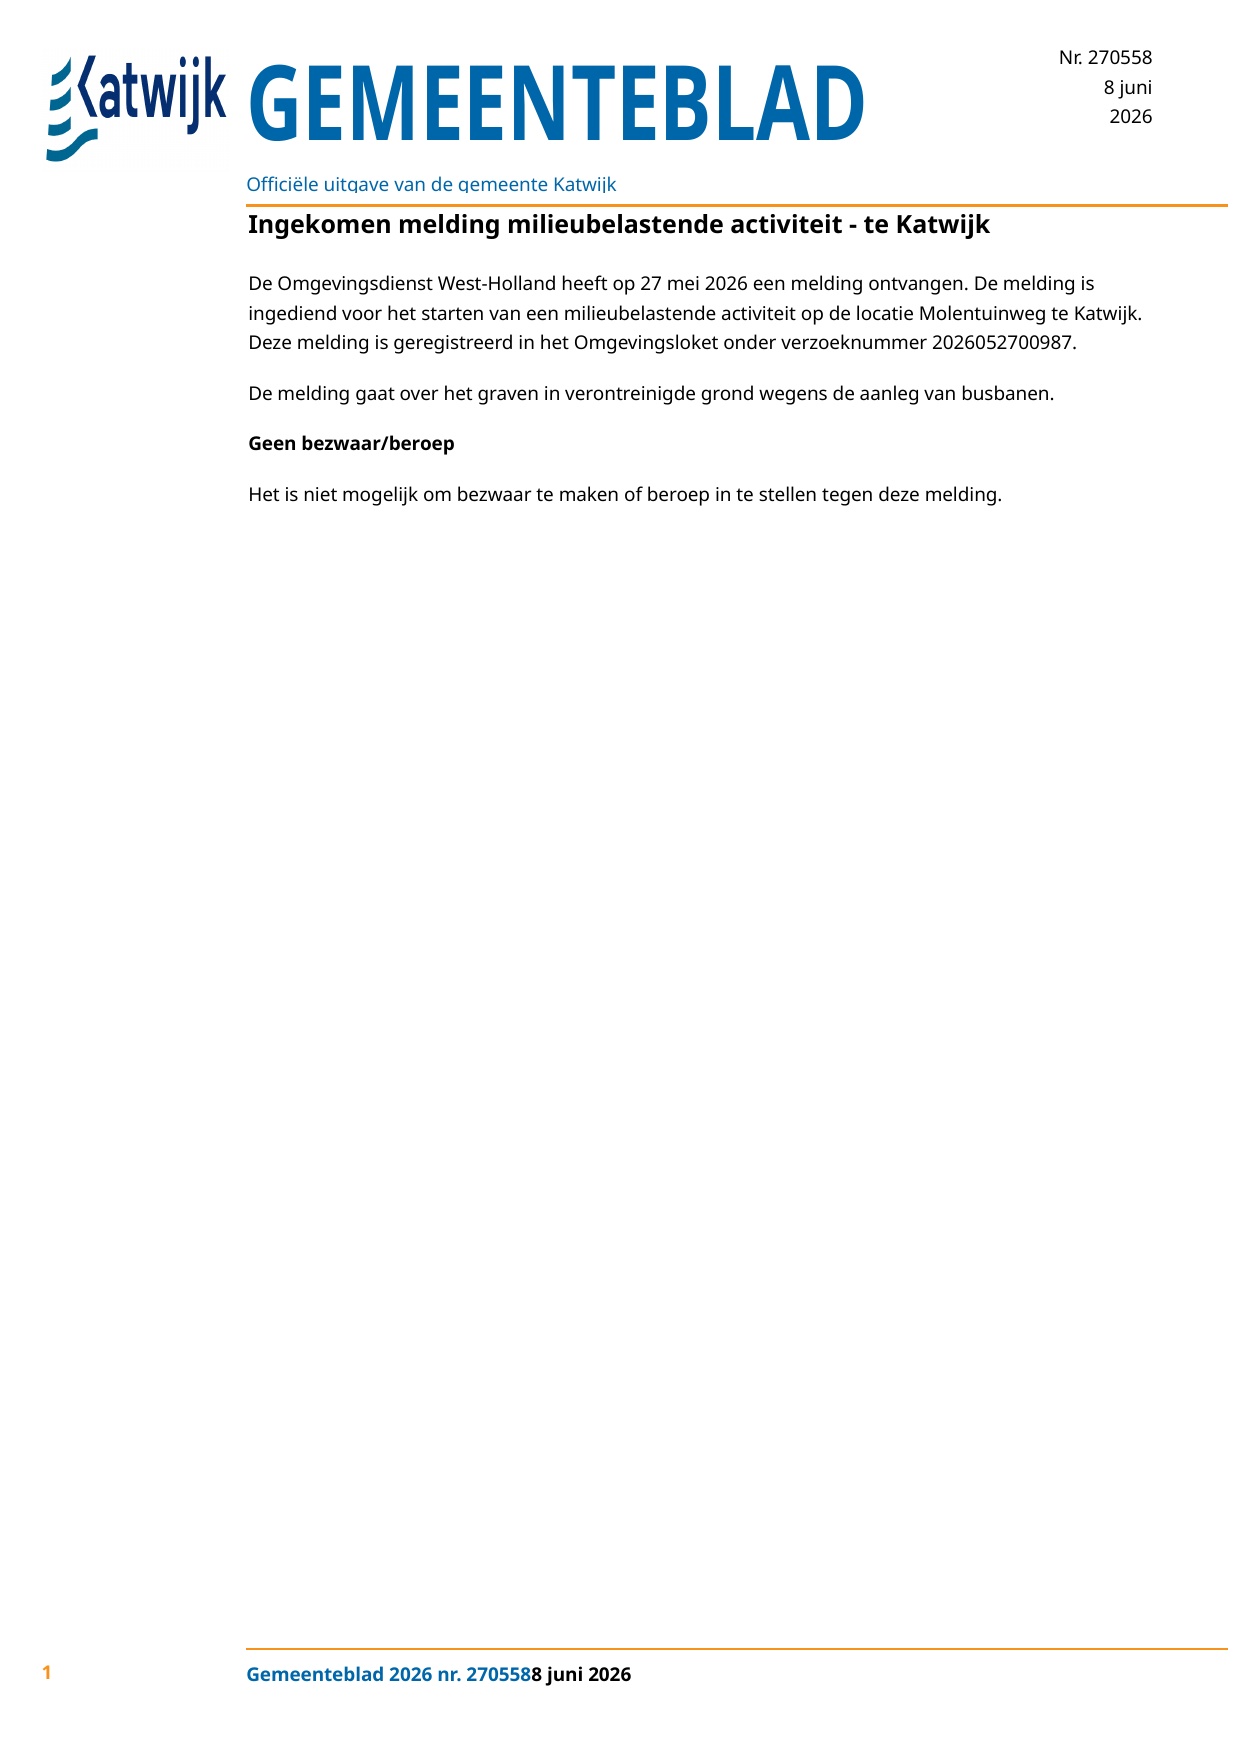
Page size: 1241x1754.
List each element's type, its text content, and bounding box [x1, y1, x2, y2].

picture [41, 47, 231, 172]
text Ingekomen melding milieubelastende activiteit - te Katwijk [248, 207, 1152, 241]
text De melding gaat over het graven in verontreinigde grond wegens de aanleg van busbanen. [248, 380, 1152, 406]
text Het is niet mogelijk om bezwaar te maken of beroep in te stellen tegen deze melding. [248, 481, 1152, 506]
text De Omgevingsdienst West-Holland heeft op 27 mei 2026 een melding ontvangen. De melding is ingediend voor het starten van een milieubelastende activiteit op de locatie Molentuinweg te Katwijk. Deze melding is geregistreerd in het Omgevingsloket onder verzoeknummer 2026052700987. [248, 270, 1152, 355]
text Geen bezwaar/beroep [248, 430, 1152, 456]
